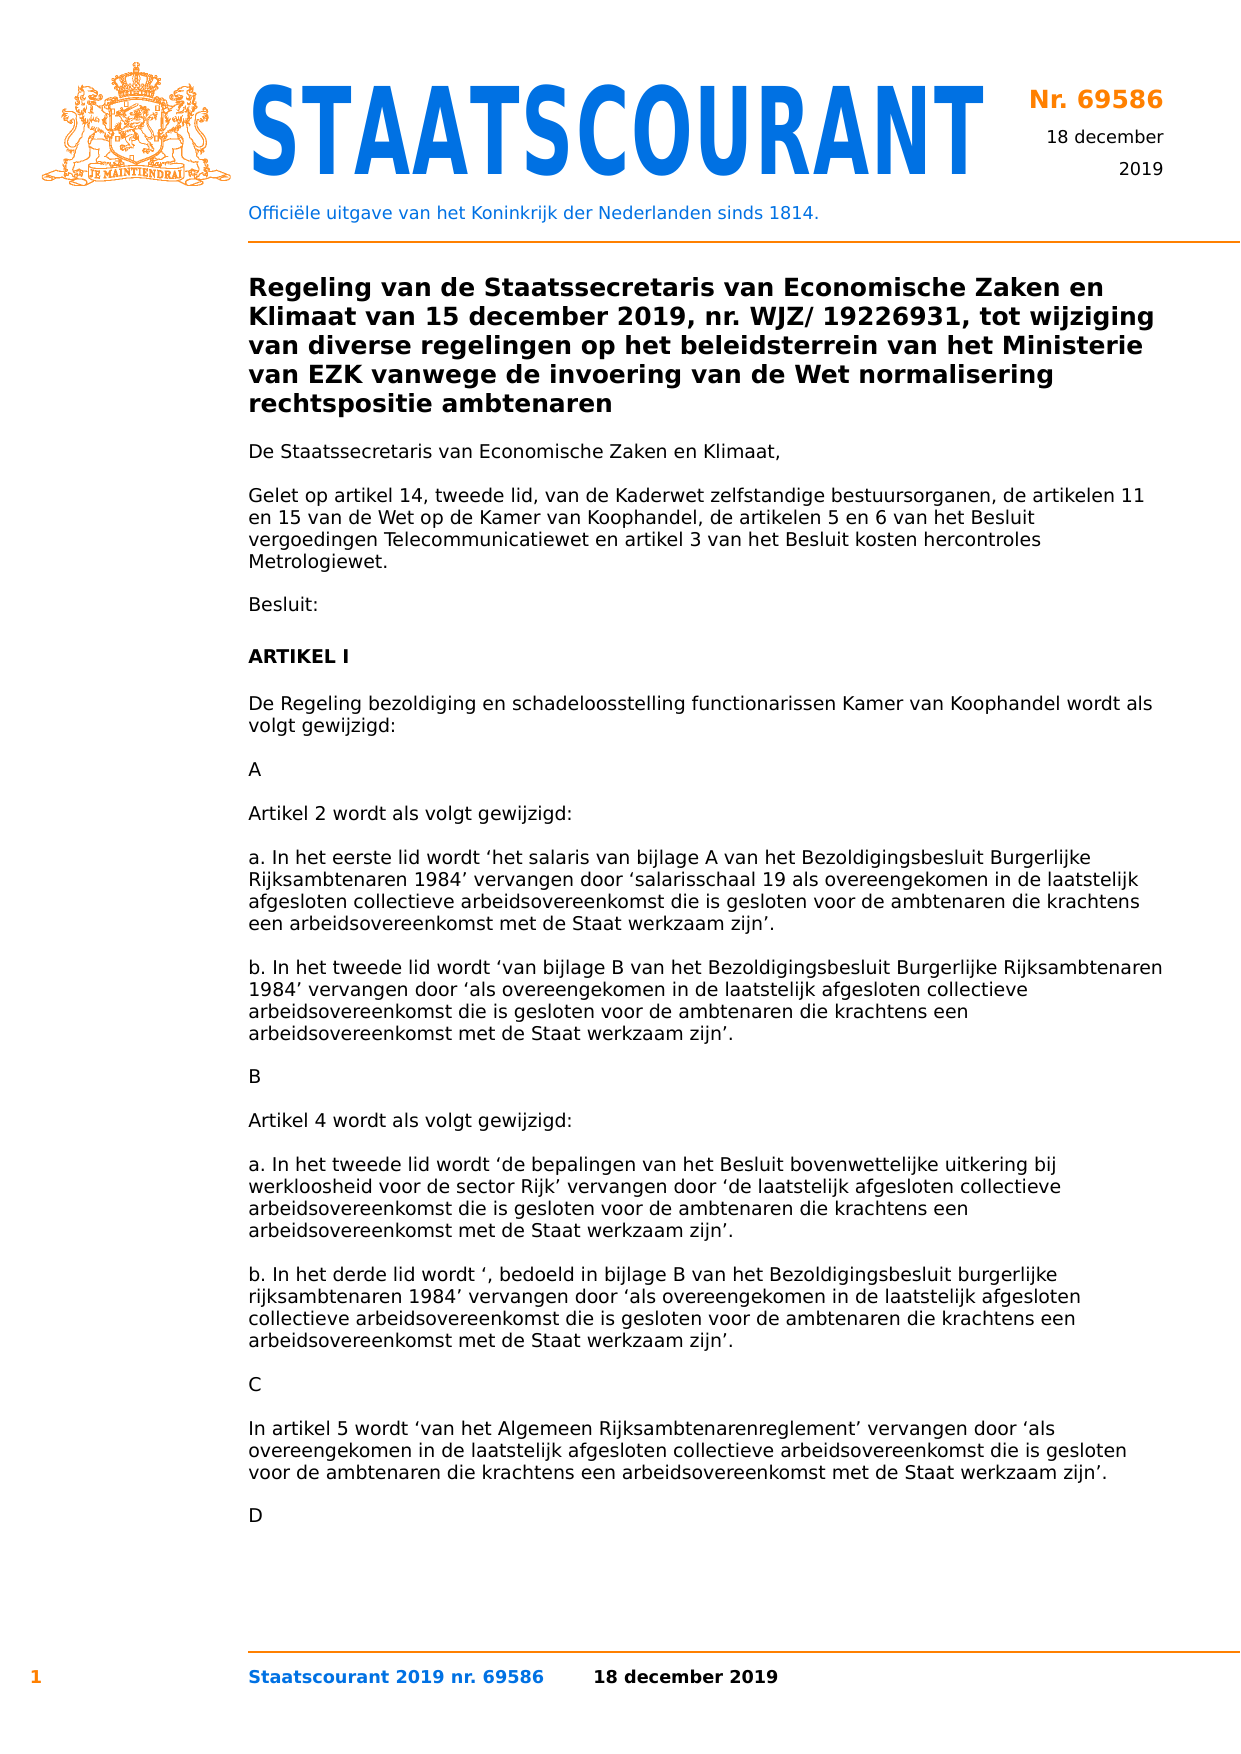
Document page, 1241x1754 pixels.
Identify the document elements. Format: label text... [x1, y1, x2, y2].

text Artikel 2 wordt als volgt gewijzigd: [248, 803, 1163, 825]
text In artikel 5 wordt ‘van het Algemeen Rijksambtenarenreglement’ vervangen door ‘als overeengekomen in de laatstelijk afgesloten collectieve arbeidsovereenkomst die is gesloten voor de ambtenaren die krachtens een arbeidsovereenkomst met de Staat werkzaam zijn’. [248, 1418, 1163, 1483]
table_cell 2019 [998, 153, 1240, 203]
text b. In het tweede lid wordt ‘van bijlage B van het Bezoldigingsbesluit Burgerlijke Rijksambtenaren 1984’ vervangen door ‘als overeengekomen in de laatstelijk afgesloten collectieve arbeidsovereenkomst die is gesloten voor de ambtenaren die krachtens een arbeidsovereenkomst met de Staat werkzaam zijn’. [248, 957, 1163, 1044]
text B [248, 1066, 1163, 1088]
text Artikel 4 wordt als volgt gewijzigd: [248, 1110, 1163, 1132]
text A [248, 759, 1163, 781]
text Gelet op artikel 14, tweede lid, van de Kaderwet zelfstandige bestuursorganen, de artikelen 11 en 15 van de Wet op de Kamer van Koophandel, de artikelen 5 en 6 van het Besluit vergoedingen Telecommunicatiewet en artikel 3 van het Besluit kosten hercontroles Metrologiewet. [248, 484, 1163, 572]
text De Regeling bezoldiging en schadeloosstelling functionarissen Kamer van Koophandel wordt als volgt gewijzigd: [248, 693, 1163, 737]
text De Staatssecretaris van Economische Zaken en Klimaat, [248, 441, 1163, 463]
table_cell Officiële uitgave van het Koninkrijk der Nederlanden sinds 1814. [248, 203, 1240, 241]
subtitle Regeling van de Staatssecretaris van Economische Zaken en Klimaat van 15 december 2019, nr. WJZ/ 19226931, tot wijziging van diverse regelingen op het beleidsterrein van het Ministerie van EZK vanwege de invoering van de Wet normalisering rechtspositie ambtenaren [248, 273, 1163, 419]
picture [41, 62, 231, 186]
text D [248, 1505, 1163, 1527]
text a. In het eerste lid wordt ‘het salaris van bijlage A van het Bezoldigingsbesluit Burgerlijke Rijksambtenaren 1984’ vervangen door ‘salarisschaal 19 als overeengekomen in de laatstelijk afgesloten collectieve arbeidsovereenkomst die is gesloten voor de ambtenaren die krachtens een arbeidsovereenkomst met de Staat werkzaam zijn’. [248, 847, 1163, 935]
subtitle ARTIKEL I [248, 646, 1163, 668]
table_header STAATSCOURANT [248, 62, 998, 203]
text Besluit: [248, 594, 1163, 616]
table_cell 18 december [998, 121, 1240, 153]
table_header Nr. 69586 [998, 62, 1240, 121]
text a. In het tweede lid wordt ‘de bepalingen van het Besluit bovenwettelijke uitkering bij werkloosheid voor de sector Rijk’ vervangen door ‘de laatstelijk afgesloten collectieve arbeidsovereenkomst die is gesloten voor de ambtenaren die krachtens een arbeidsovereenkomst met de Staat werkzaam zijn’. [248, 1154, 1163, 1242]
text b. In het derde lid wordt ‘, bedoeld in bijlage B van het Bezoldigingsbesluit burgerlijke rijksambtenaren 1984’ vervangen door ‘als overeengekomen in de laatstelijk afgesloten collectieve arbeidsovereenkomst die is gesloten voor de ambtenaren die krachtens een arbeidsovereenkomst met de Staat werkzaam zijn’. [248, 1264, 1163, 1352]
table_header [25, 62, 248, 241]
text C [248, 1374, 1163, 1396]
